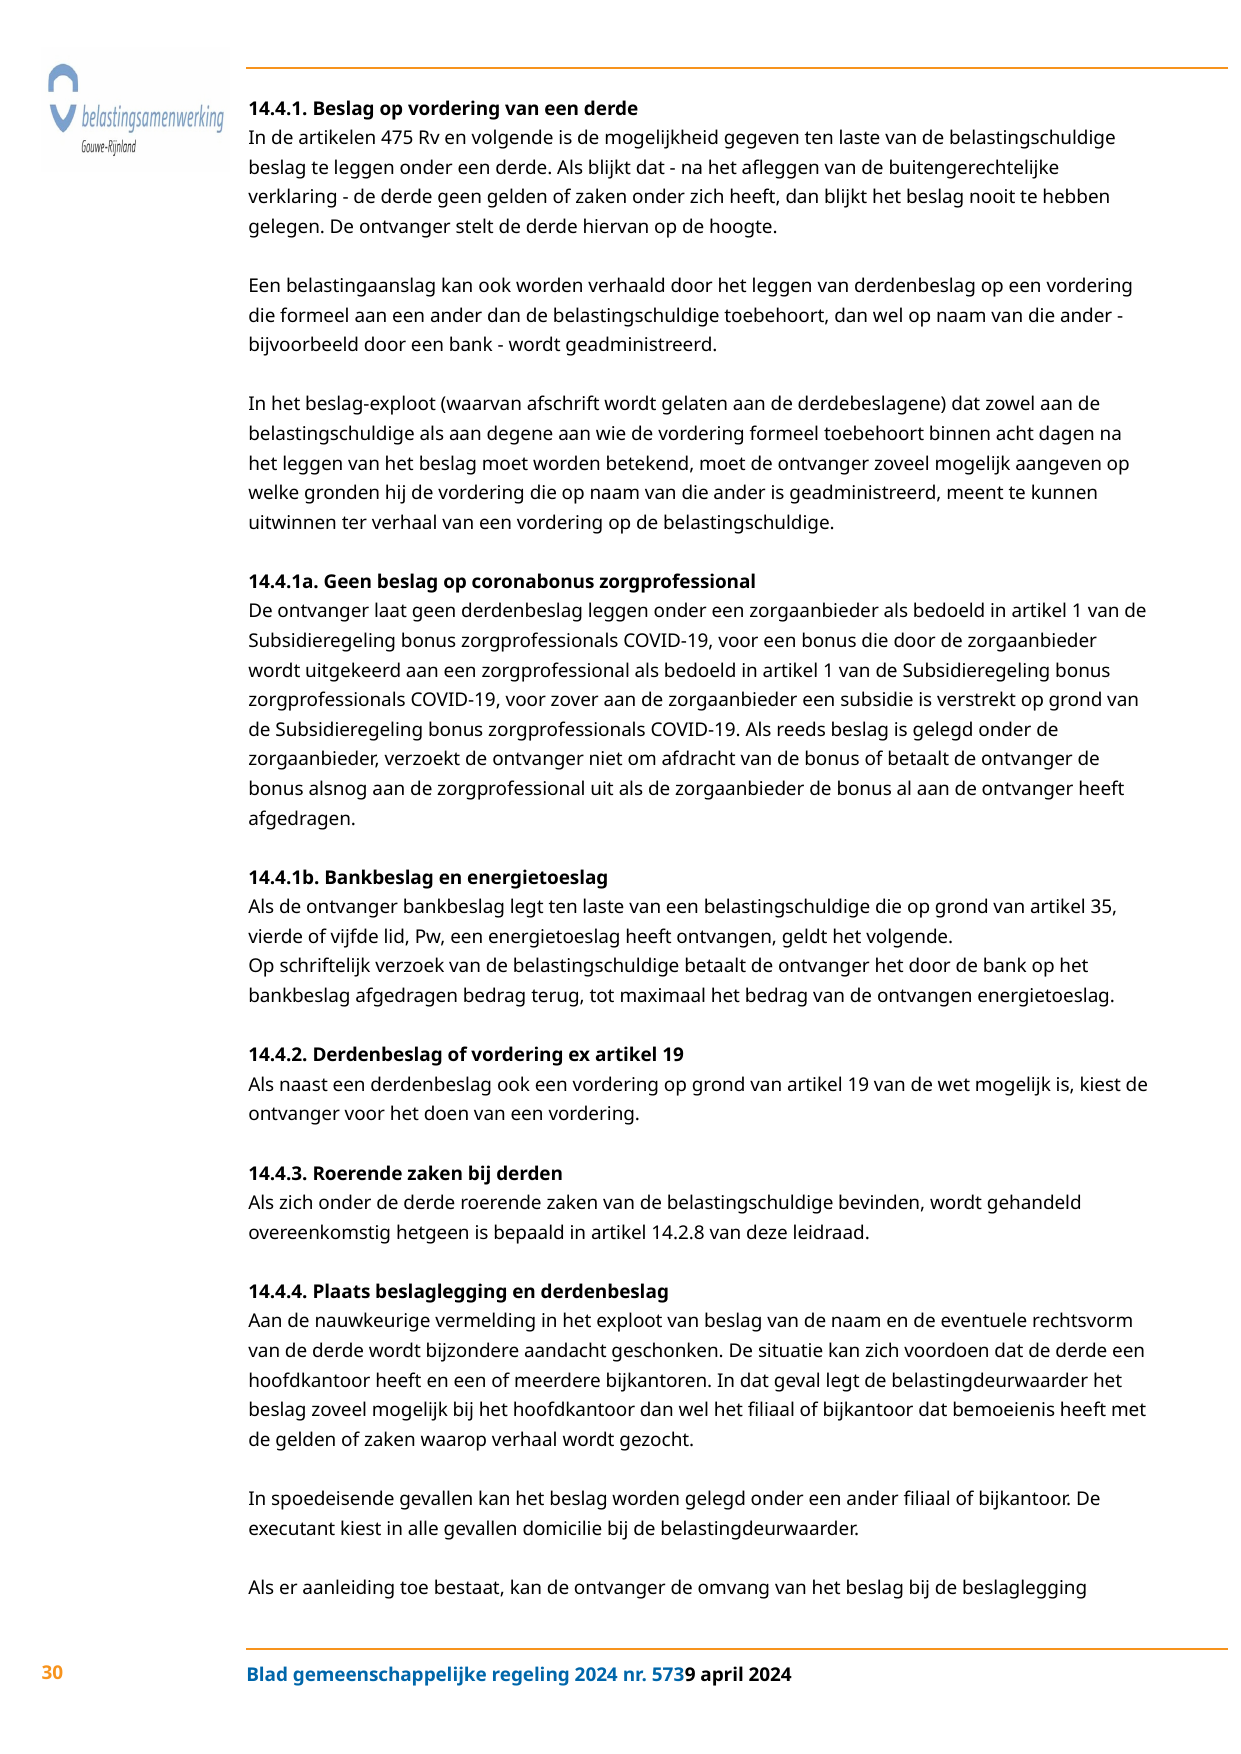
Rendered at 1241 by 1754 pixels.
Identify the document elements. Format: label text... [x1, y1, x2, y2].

picture [41, 47, 231, 172]
text 14.4.1. Beslag op vordering van een derde [248, 95, 1152, 121]
text 14.4.2. Derdenbeslag of vordering ex artikel 19 [248, 1041, 1152, 1067]
text 14.4.3. Roerende zaken bij derden [248, 1160, 1152, 1186]
text Als zich onder de derde roerende zaken van de belastingschuldige bevinden, wordt gehandeld overeenkomstig hetgeen is bepaald in artikel 14.2.8 van deze leidraad. [248, 1189, 1152, 1245]
text Als de ontvanger bankbeslag legt ten laste van een belastingschuldige die op grond van artikel 35, vierde of vijfde lid, Pw, een energietoeslag heeft ontvangen, geldt het volgende. [248, 893, 1152, 949]
text Een belastingaanslag kan ook worden verhaald door het leggen van derdenbeslag op een vordering die formeel aan een ander dan de belastingschuldige toebehoort, dan wel op naam van die ander - bijvoorbeeld door een bank - wordt geadministreerd. [248, 272, 1152, 357]
text 14.4.1a. Geen beslag op coronabonus zorgprofessional [248, 568, 1152, 594]
text De ontvanger laat geen derdenbeslag leggen onder een zorgaanbieder als bedoeld in artikel 1 van de Subsidieregeling bonus zorgprofessionals COVID-19, voor een bonus die door de zorgaanbieder wordt uitgekeerd aan een zorgprofessional als bedoeld in artikel 1 van de Subsidieregeling bonus zorgprofessionals COVID-19, voor zover aan de zorgaanbieder een subsidie is verstrekt op grond van de Subsidieregeling bonus zorgprofessionals COVID-19. Als reeds beslag is gelegd onder de zorgaanbieder, verzoekt de ontvanger niet om afdracht van de bonus of betaalt de ontvanger de bonus alsnog aan de zorgprofessional uit als de zorgaanbieder de bonus al aan de ontvanger heeft afgedragen. [248, 598, 1152, 831]
text In de artikelen 475 Rv en volgende is de mogelijkheid gegeven ten laste van de belastingschuldige beslag te leggen onder een derde. Als blijkt dat - na het afleggen van de buitengerechtelijke verklaring - de derde geen gelden of zaken onder zich heeft, dan blijkt het beslag nooit te hebben gelegen. De ontvanger stelt de derde hiervan op de hoogte. [248, 124, 1152, 239]
text In het beslag-exploot (waarvan afschrift wordt gelaten aan de derdebeslagene) dat zowel aan de belastingschuldige als aan degene aan wie de vordering formeel toebehoort binnen acht dagen na het leggen van het beslag moet worden betekend, moet de ontvanger zoveel mogelijk aangeven op welke gronden hij de vordering die op naam van die ander is geadministreerd, meent te kunnen uitwinnen ter verhaal van een vordering op de belastingschuldige. [248, 391, 1152, 535]
text Op schriftelijk verzoek van de belastingschuldige betaalt de ontvanger het door de bank op het bankbeslag afgedragen bedrag terug, tot maximaal het bedrag van de ontvangen energietoeslag. [248, 953, 1152, 1008]
text Als er aanleiding toe bestaat, kan de ontvanger de omvang van het beslag bij de beslaglegging [248, 1574, 1152, 1600]
text In spoedeisende gevallen kan het beslag worden gelegd onder een ander filiaal of bijkantoor. De executant kiest in alle gevallen domicilie bij de belastingdeurwaarder. [248, 1485, 1152, 1541]
text 14.4.4. Plaats beslaglegging en derdenbeslag [248, 1278, 1152, 1304]
text 14.4.1b. Bankbeslag en energietoeslag [248, 864, 1152, 890]
text Aan de nauwkeurige vermelding in het exploot van beslag van de naam en de eventuele rechtsvorm van de derde wordt bijzondere aandacht geschonken. De situatie kan zich voordoen dat de derde een hoofdkantoor heeft en een of meerdere bijkantoren. In dat geval legt de belastingdeurwaarder het beslag zoveel mogelijk bij het hoofdkantoor dan wel het filiaal of bijkantoor dat bemoeienis heeft met de gelden of zaken waarop verhaal wordt gezocht. [248, 1308, 1152, 1452]
text Als naast een derdenbeslag ook een vordering op grond van artikel 19 van de wet mogelijk is, kiest de ontvanger voor het doen van een vordering. [248, 1071, 1152, 1126]
